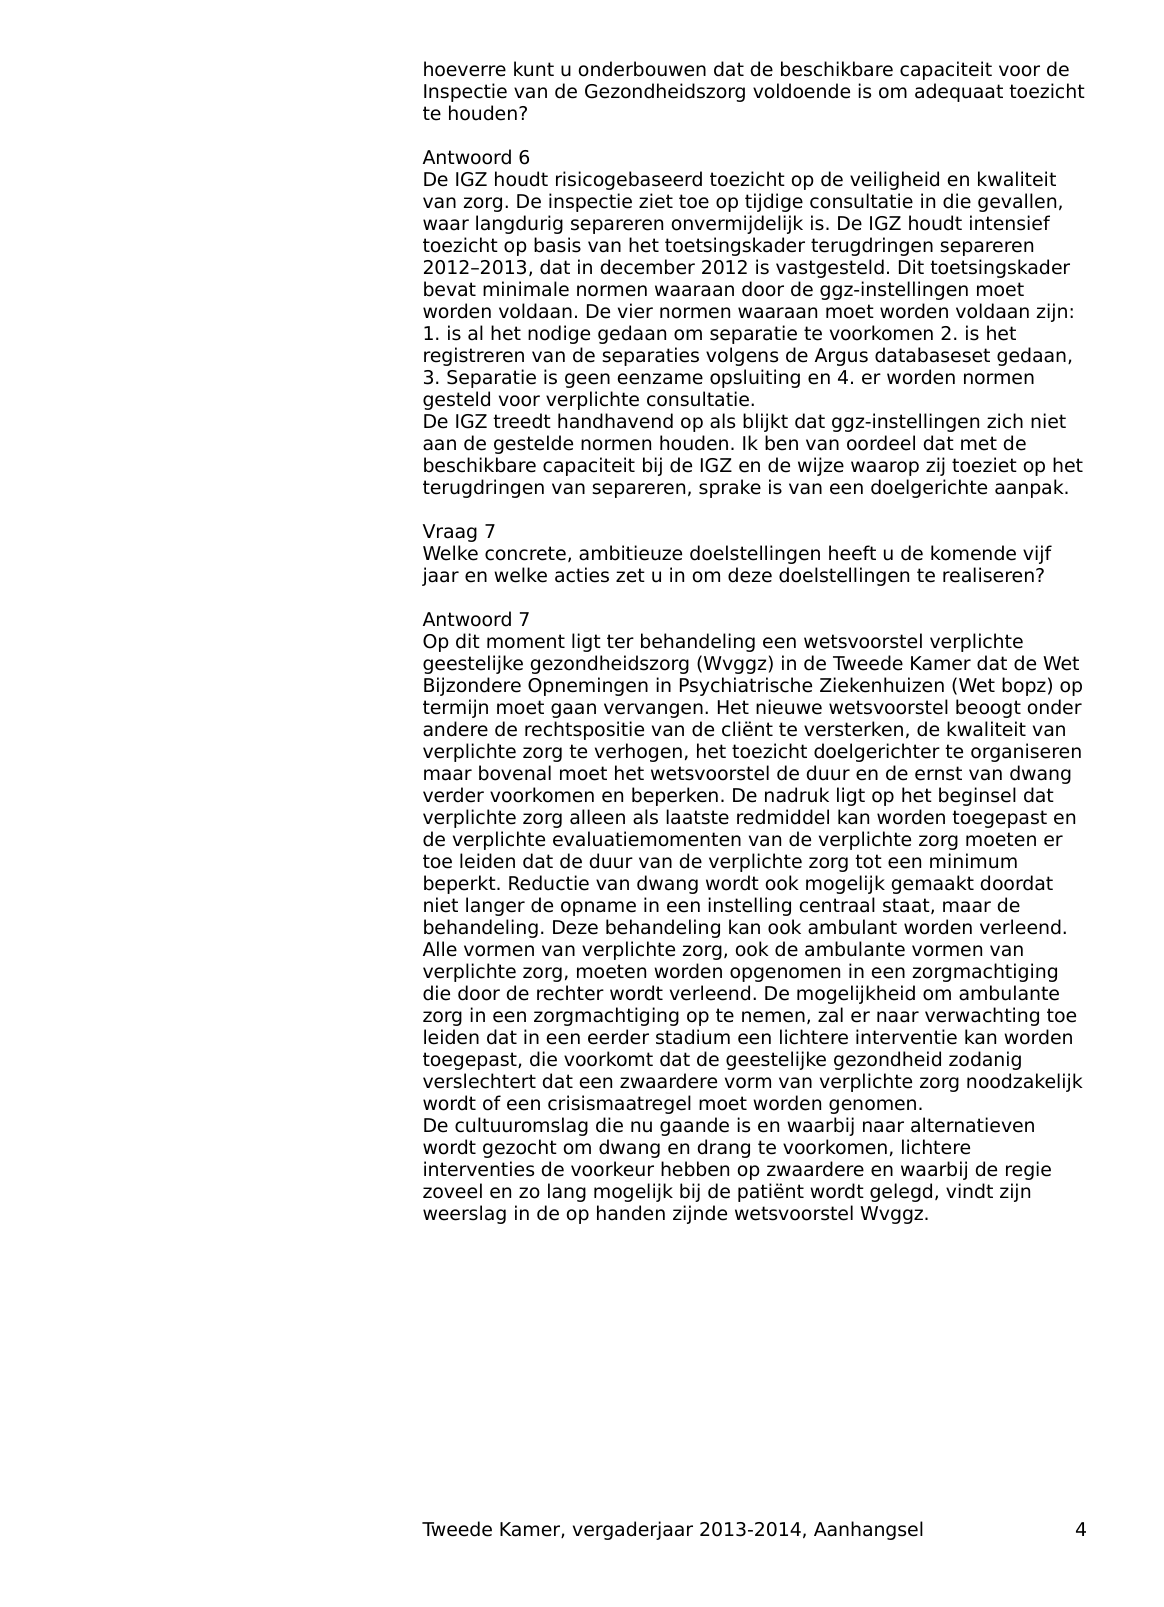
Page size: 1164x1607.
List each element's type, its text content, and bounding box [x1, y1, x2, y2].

text De IGZ treedt handhavend op als blijkt dat ggz-instellingen zich niet aan de gestelde normen houden. Ik ben van oordeel dat met de beschikbare capaciteit bij de IGZ en de wijze waarop zij toeziet op het terugdringen van separeren, sprake is van een doelgerichte aanpak. [422, 411, 1087, 499]
text Welke concrete, ambitieuze doelstellingen heeft u de komende vijf jaar en welke acties zet u in om deze doelstellingen te realiseren? [422, 543, 1087, 587]
text Op dit moment ligt ter behandeling een wetsvoorstel verplichte geestelijke gezondheidszorg (Wvggz) in de Tweede Kamer dat de Wet Bijzondere Opnemingen in Psychiatrische Ziekenhuizen (Wet bopz) op termijn moet gaan vervangen. Het nieuwe wetsvoorstel beoogt onder andere de rechtspositie van de cliënt te versterken, de kwaliteit van verplichte zorg te verhogen, het toezicht doelgerichter te organiseren maar bovenal moet het wetsvoorstel de duur en de ernst van dwang verder voorkomen en beperken. De nadruk ligt op het beginsel dat verplichte zorg alleen als laatste redmiddel kan worden toegepast en de verplichte evaluatiemomenten van de verplichte zorg moeten er toe leiden dat de duur van de verplichte zorg tot een minimum beperkt. Reductie van dwang wordt ook mogelijk gemaakt doordat niet langer de opname in een instelling centraal staat, maar de behandeling. Deze behandeling kan ook ambulant worden verleend. Alle vormen van verplichte zorg, ook de ambulante vormen van verplichte zorg, moeten worden opgenomen in een zorgmachtiging die door de rechter wordt verleend. De mogelijkheid om ambulante zorg in een zorgmachtiging op te nemen, zal er naar verwachting toe leiden dat in een eerder stadium een lichtere interventie kan worden toegepast, die voorkomt dat de geestelijke gezondheid zodanig verslechtert dat een zwaardere vorm van verplichte zorg noodzakelijk wordt of een crisismaatregel moet worden genomen. [422, 631, 1087, 1115]
text Antwoord 6 [422, 147, 1087, 169]
text Antwoord 7 [422, 609, 1087, 631]
text Vraag 7 [422, 521, 1087, 543]
text hoeverre kunt u onderbouwen dat de beschikbare capaciteit voor de Inspectie van de Gezondheidszorg voldoende is om adequaat toezicht te houden? [422, 59, 1087, 125]
text De cultuuromslag die nu gaande is en waarbij naar alternatieven wordt gezocht om dwang en drang te voorkomen, lichtere interventies de voorkeur hebben op zwaardere en waarbij de regie zoveel en zo lang mogelijk bij de patiënt wordt gelegd, vindt zijn weerslag in de op handen zijnde wetsvoorstel Wvggz. [422, 1115, 1087, 1224]
text De IGZ houdt risicogebaseerd toezicht op de veiligheid en kwaliteit van zorg. De inspectie ziet toe op tijdige consultatie in die gevallen, waar langdurig separeren onvermijdelijk is. De IGZ houdt intensief toezicht op basis van het toetsingskader terugdringen separeren 2012–2013, dat in december 2012 is vastgesteld. Dit toetsingskader bevat minimale normen waaraan door de ggz-instellingen moet worden voldaan. De vier normen waaraan moet worden voldaan zijn: 1. is al het nodige gedaan om separatie te voorkomen 2. is het registreren van de separaties volgens de Argus databaseset gedaan, 3. Separatie is geen eenzame opsluiting en 4. er worden normen gesteld voor verplichte consultatie. [422, 169, 1087, 411]
